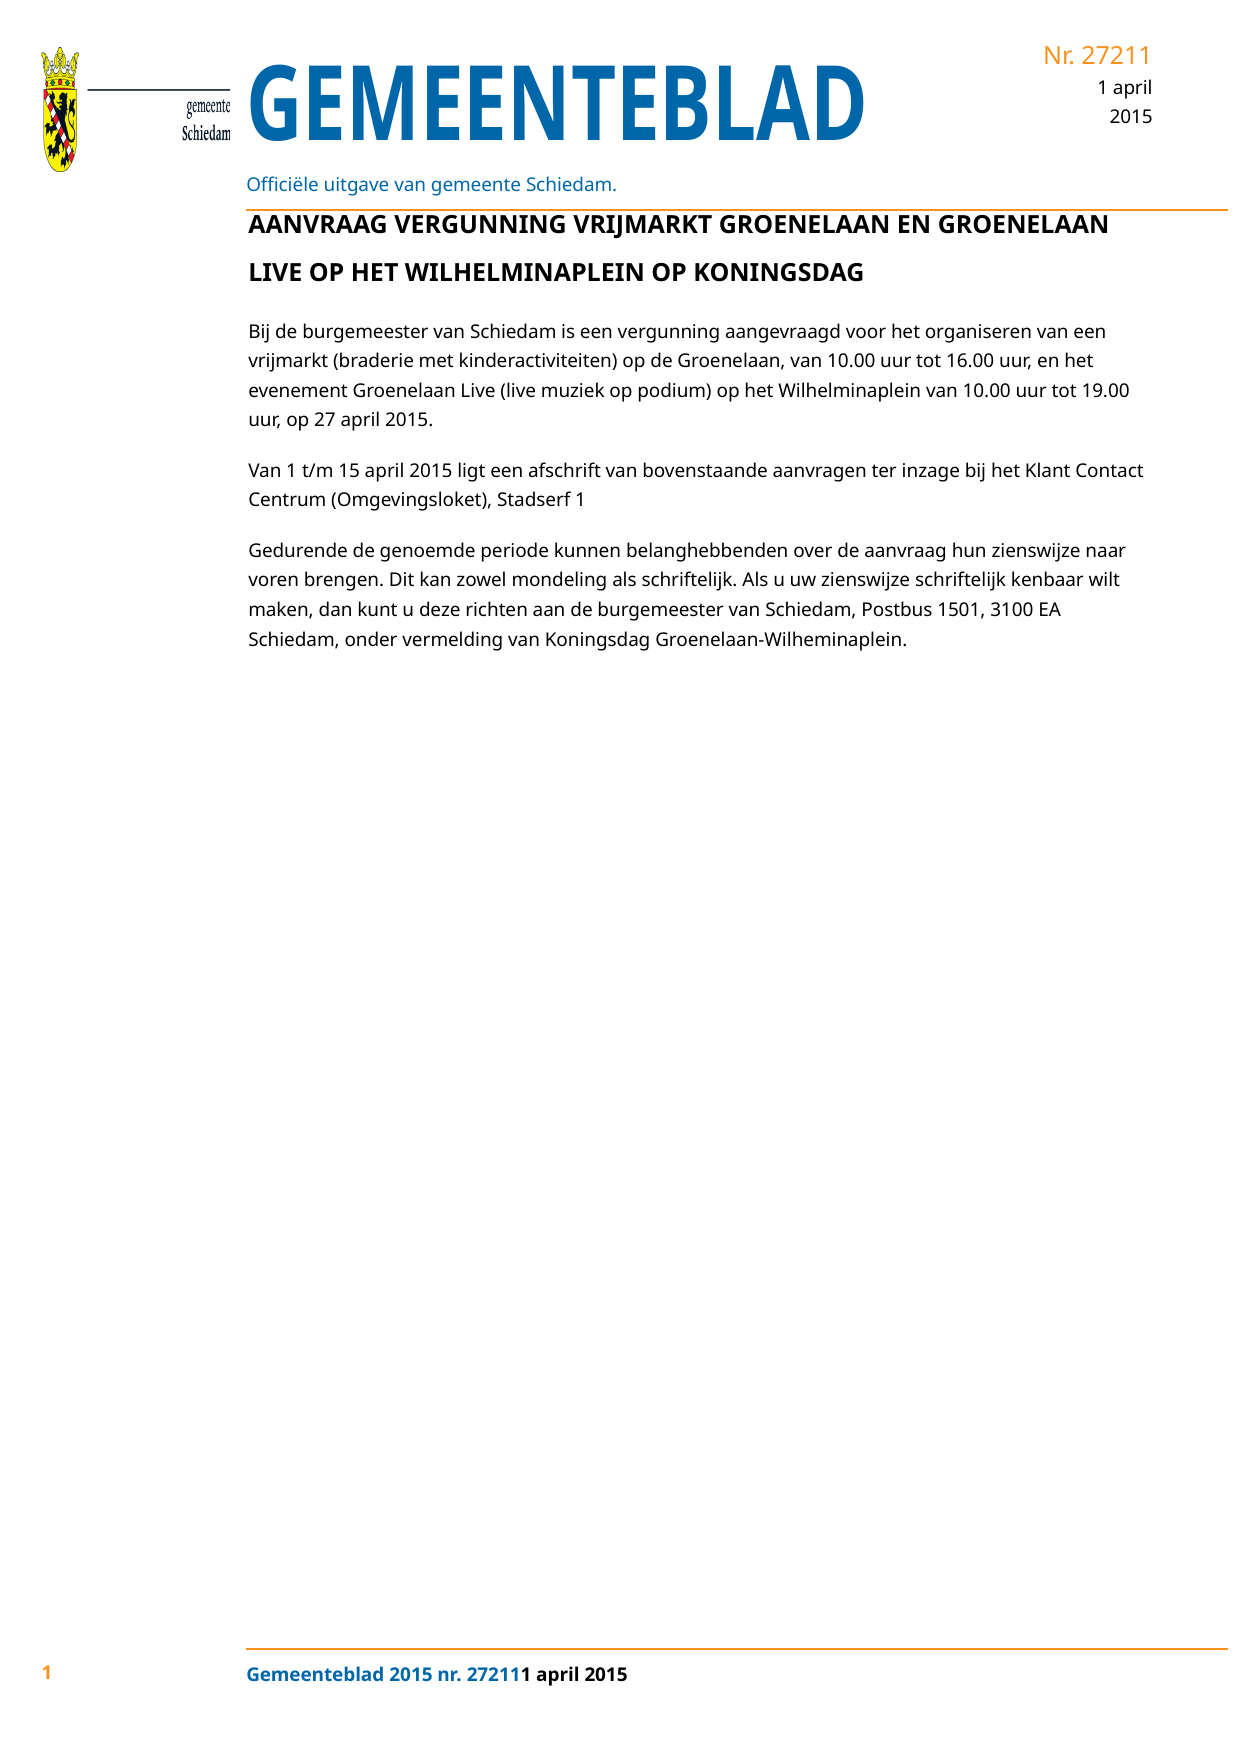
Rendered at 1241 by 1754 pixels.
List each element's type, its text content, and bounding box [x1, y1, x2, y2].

text Gedurende de genoemde periode kunnen belanghebbenden over de aanvraag hun zienswijze naar voren brengen. Dit kan zowel mondeling als schriftelijk. Als u uw zienswijze schriftelijk kenbaar wilt maken, dan kunt u deze richten aan de burgemeester van Schiedam, Postbus 1501, 3100 EA Schiedam, onder vermelding van Koningsdag Groenelaan-Wilheminaplein. [248, 537, 1152, 652]
text Van 1 t/m 15 april 2015 ligt een afschrift van bovenstaande aanvragen ter inzage bij het Klant Contact Centrum (Omgevingsloket), Stadserf 1 [248, 457, 1152, 512]
text Bij de burgemeester van Schiedam is een vergunning aangevraagd voor het organiseren van een vrijmarkt (braderie met kinderactiviteiten) op de Groenelaan, van 10.00 uur tot 16.00 uur, en het evenement Groenelaan Live (live muziek op podium) op het Wilhelminaplein van 10.00 uur tot 19.00 uur, op 27 april 2015. [248, 318, 1152, 432]
text AANVRAAG VERGUNNING VRIJMARKT GROENELAAN EN GROENELAAN LIVE OP HET WILHELMINAPLEIN OP KONINGSDAG [248, 211, 1152, 288]
picture [41, 47, 231, 172]
